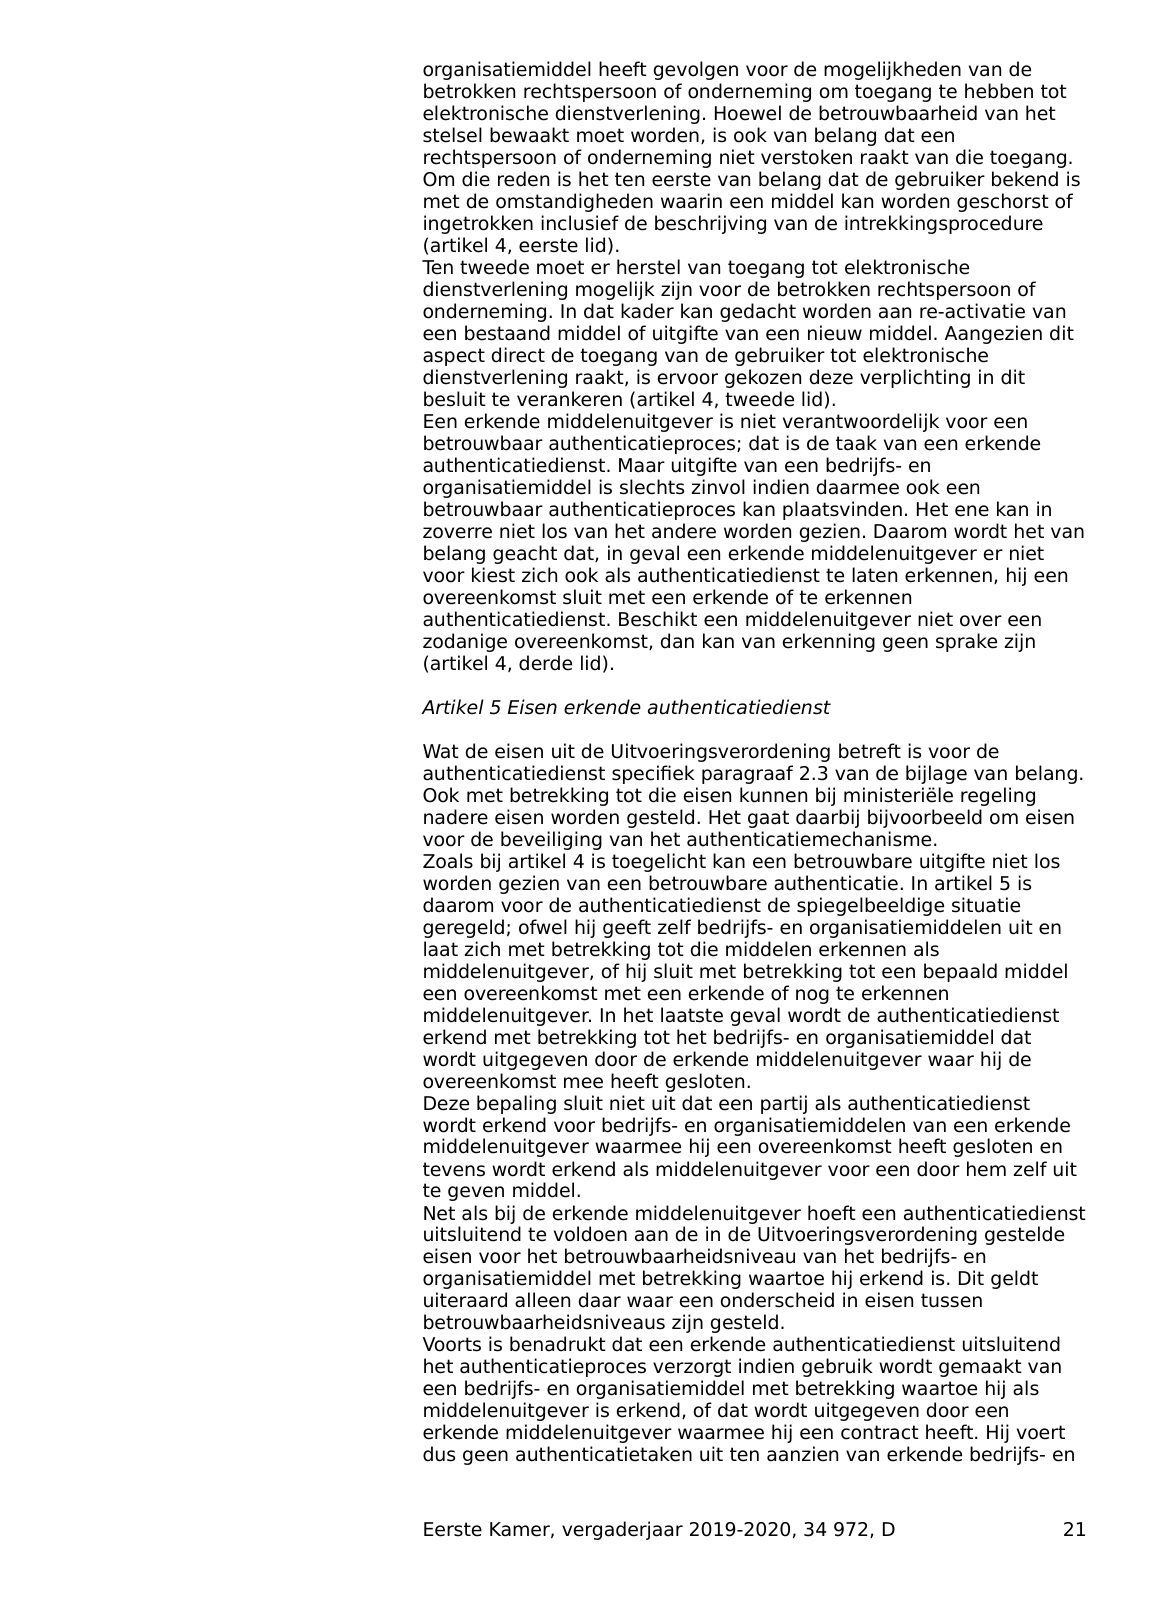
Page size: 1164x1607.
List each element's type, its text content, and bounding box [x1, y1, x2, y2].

text Deze bepaling sluit niet uit dat een partij als authenticatiedienst wordt erkend voor bedrijfs- en organisatiemiddelen van een erkende middelenuitgever waarmee hij een overeenkomst heeft gesloten en tevens wordt erkend als middelenuitgever voor een door hem zelf uit te geven middel. [422, 1092, 1087, 1202]
text Ten tweede moet er herstel van toegang tot elektronische dienstverlening mogelijk zijn voor de betrokken rechtspersoon of onderneming. In dat kader kan gedacht worden aan re-activatie van een bestaand middel of uitgifte van een nieuw middel. Aangezien dit aspect direct de toegang van de gebruiker tot elektronische dienstverlening raakt, is ervoor gekozen deze verplichting in dit besluit te verankeren (artikel 4, tweede lid). [422, 257, 1087, 411]
text Wat de eisen uit de Uitvoeringsverordening betreft is voor de authenticatiedienst specifiek paragraaf 2.3 van de bijlage van belang. Ook met betrekking tot die eisen kunnen bij ministeriële regeling nadere eisen worden gesteld. Het gaat daarbij bijvoorbeeld om eisen voor de beveiliging van het authenticatiemechanisme. [422, 741, 1087, 851]
text Een erkende middelenuitgever is niet verantwoordelijk voor een betrouwbaar authenticatieproces; dat is de taak van een erkende authenticatiedienst. Maar uitgifte van een bedrijfs- en organisatiemiddel is slechts zinvol indien daarmee ook een betrouwbaar authenticatieproces kan plaatsvinden. Het ene kan in zoverre niet los van het andere worden gezien. Daarom wordt het van belang geacht dat, in geval een erkende middelenuitgever er niet voor kiest zich ook als authenticatiedienst te laten erkennen, hij een overeenkomst sluit met een erkende of te erkennen authenticatiedienst. Beschikt een middelenuitgever niet over een zodanige overeenkomst, dan kan van erkenning geen sprake zijn (artikel 4, derde lid). [422, 411, 1087, 674]
text organisatiemiddel heeft gevolgen voor de mogelijkheden van de betrokken rechtspersoon of onderneming om toegang te hebben tot elektronische dienstverlening. Hoewel de betrouwbaarheid van het stelsel bewaakt moet worden, is ook van belang dat een rechtspersoon of onderneming niet verstoken raakt van die toegang. Om die reden is het ten eerste van belang dat de gebruiker bekend is met de omstandigheden waarin een middel kan worden geschorst of ingetrokken inclusief de beschrijving van de intrekkingsprocedure (artikel 4, eerste lid). [422, 59, 1087, 257]
text Zoals bij artikel 4 is toegelicht kan een betrouwbare uitgifte niet los worden gezien van een betrouwbare authenticatie. In artikel 5 is daarom voor de authenticatiedienst de spiegelbeeldige situatie geregeld; ofwel hij geeft zelf bedrijfs- en organisatiemiddelen uit en laat zich met betrekking tot die middelen erkennen als middelenuitgever, of hij sluit met betrekking tot een bepaald middel een overeenkomst met een erkende of nog te erkennen middelenuitgever. In het laatste geval wordt de authenticatiedienst erkend met betrekking tot het bedrijfs- en organisatiemiddel dat wordt uitgegeven door de erkende middelenuitgever waar hij de overeenkomst mee heeft gesloten. [422, 851, 1087, 1092]
text Voorts is benadrukt dat een erkende authenticatiedienst uitsluitend het authenticatieproces verzorgt indien gebruik wordt gemaakt van een bedrijfs- en organisatiemiddel met betrekking waartoe hij als middelenuitgever is erkend, of dat wordt uitgegeven door een erkende middelenuitgever waarmee hij een contract heeft. Hij voert dus geen authenticatietaken uit ten aanzien van erkende bedrijfs- en [422, 1334, 1087, 1466]
subtitle Artikel 5 Eisen erkende authenticatiedienst [422, 697, 1087, 719]
text Net als bij de erkende middelenuitgever hoeft een authenticatiedienst uitsluitend te voldoen aan de in de Uitvoeringsverordening gestelde eisen voor het betrouwbaarheidsniveau van het bedrijfs- en organisatiemiddel met betrekking waartoe hij erkend is. Dit geldt uiteraard alleen daar waar een onderscheid in eisen tussen betrouwbaarheidsniveaus zijn gesteld. [422, 1202, 1087, 1334]
